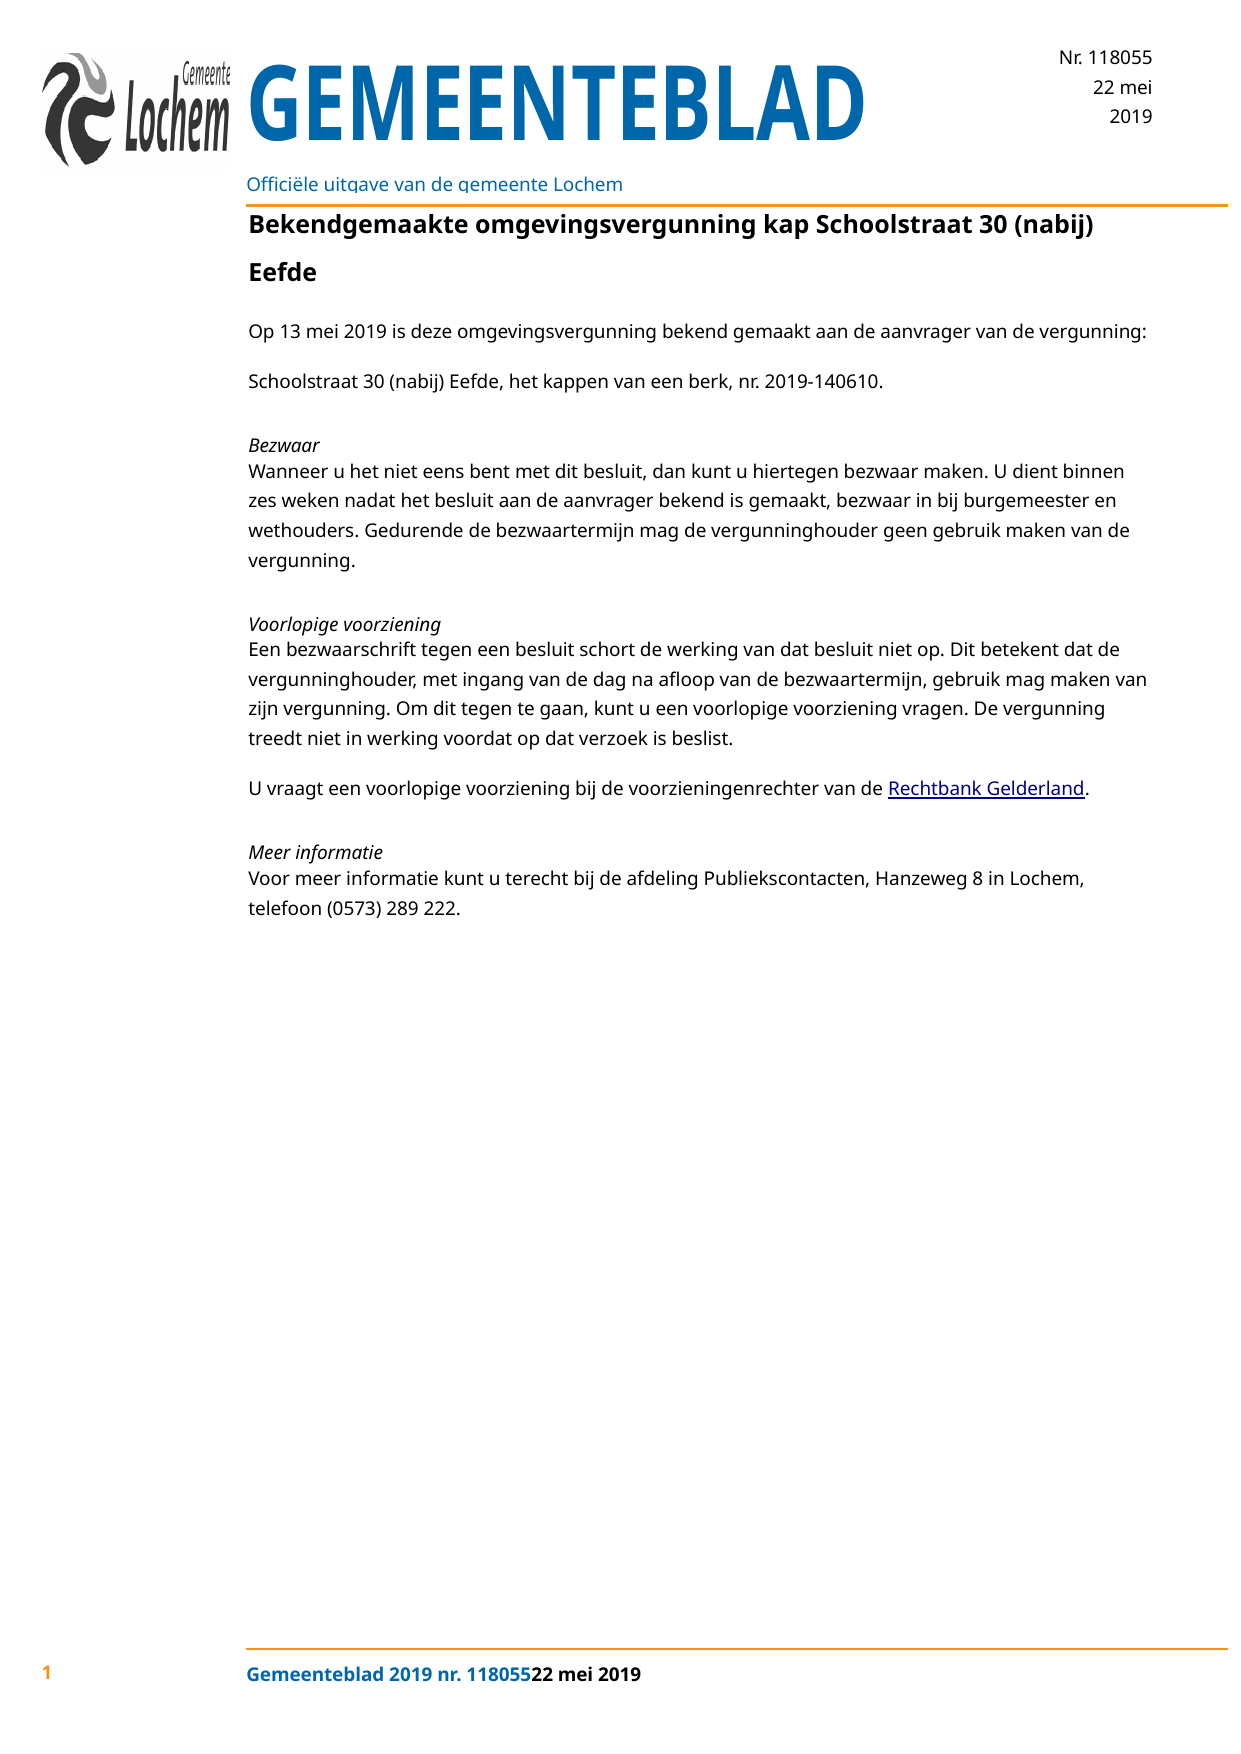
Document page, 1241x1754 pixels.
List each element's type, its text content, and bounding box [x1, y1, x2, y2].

text Voor meer informatie kunt u terecht bij de afdeling Publiekscontacten, Hanzeweg 8 in Lochem, telefoon (0573) 289 222. [248, 865, 1152, 921]
text Schoolstraat 30 (nabij) Eefde, het kappen van een berk, nr. 2019-140610. [248, 368, 1152, 394]
text Wanneer u het niet eens bent met dit besluit, dan kunt u hiertegen bezwaar maken. U dient binnen zes weken nadat het besluit aan de aanvrager bekend is gemaakt, bezwaar in bij burgemeester en wethouders. Gedurende de bezwaartermijn mag de vergunninghouder geen gebruik maken van de vergunning. [248, 458, 1152, 572]
text Bezwaar [248, 432, 1152, 458]
text Bekendgemaakte omgevingsvergunning kap Schoolstraat 30 (nabij) Eefde [248, 207, 1152, 288]
picture [41, 47, 231, 172]
text Meer informatie [248, 839, 1152, 865]
text U vraagt een voorlopige voorziening bij de voorzieningenrechter van de Rechtbank Gelderland. [248, 776, 1152, 801]
text Voorlopige voorziening [248, 611, 1152, 636]
text Op 13 mei 2019 is deze omgevingsvergunning bekend gemaakt aan de aanvrager van de vergunning: [248, 318, 1152, 344]
text Een bezwaarschrift tegen een besluit schort de werking van dat besluit niet op. Dit betekent dat de vergunninghouder, met ingang van de dag na afloop van de bezwaartermijn, gebruik mag maken van zijn vergunning. Om dit tegen te gaan, kunt u een voorlopige voorziening vragen. De vergunning treedt niet in werking voordat op dat verzoek is beslist. [248, 636, 1152, 751]
